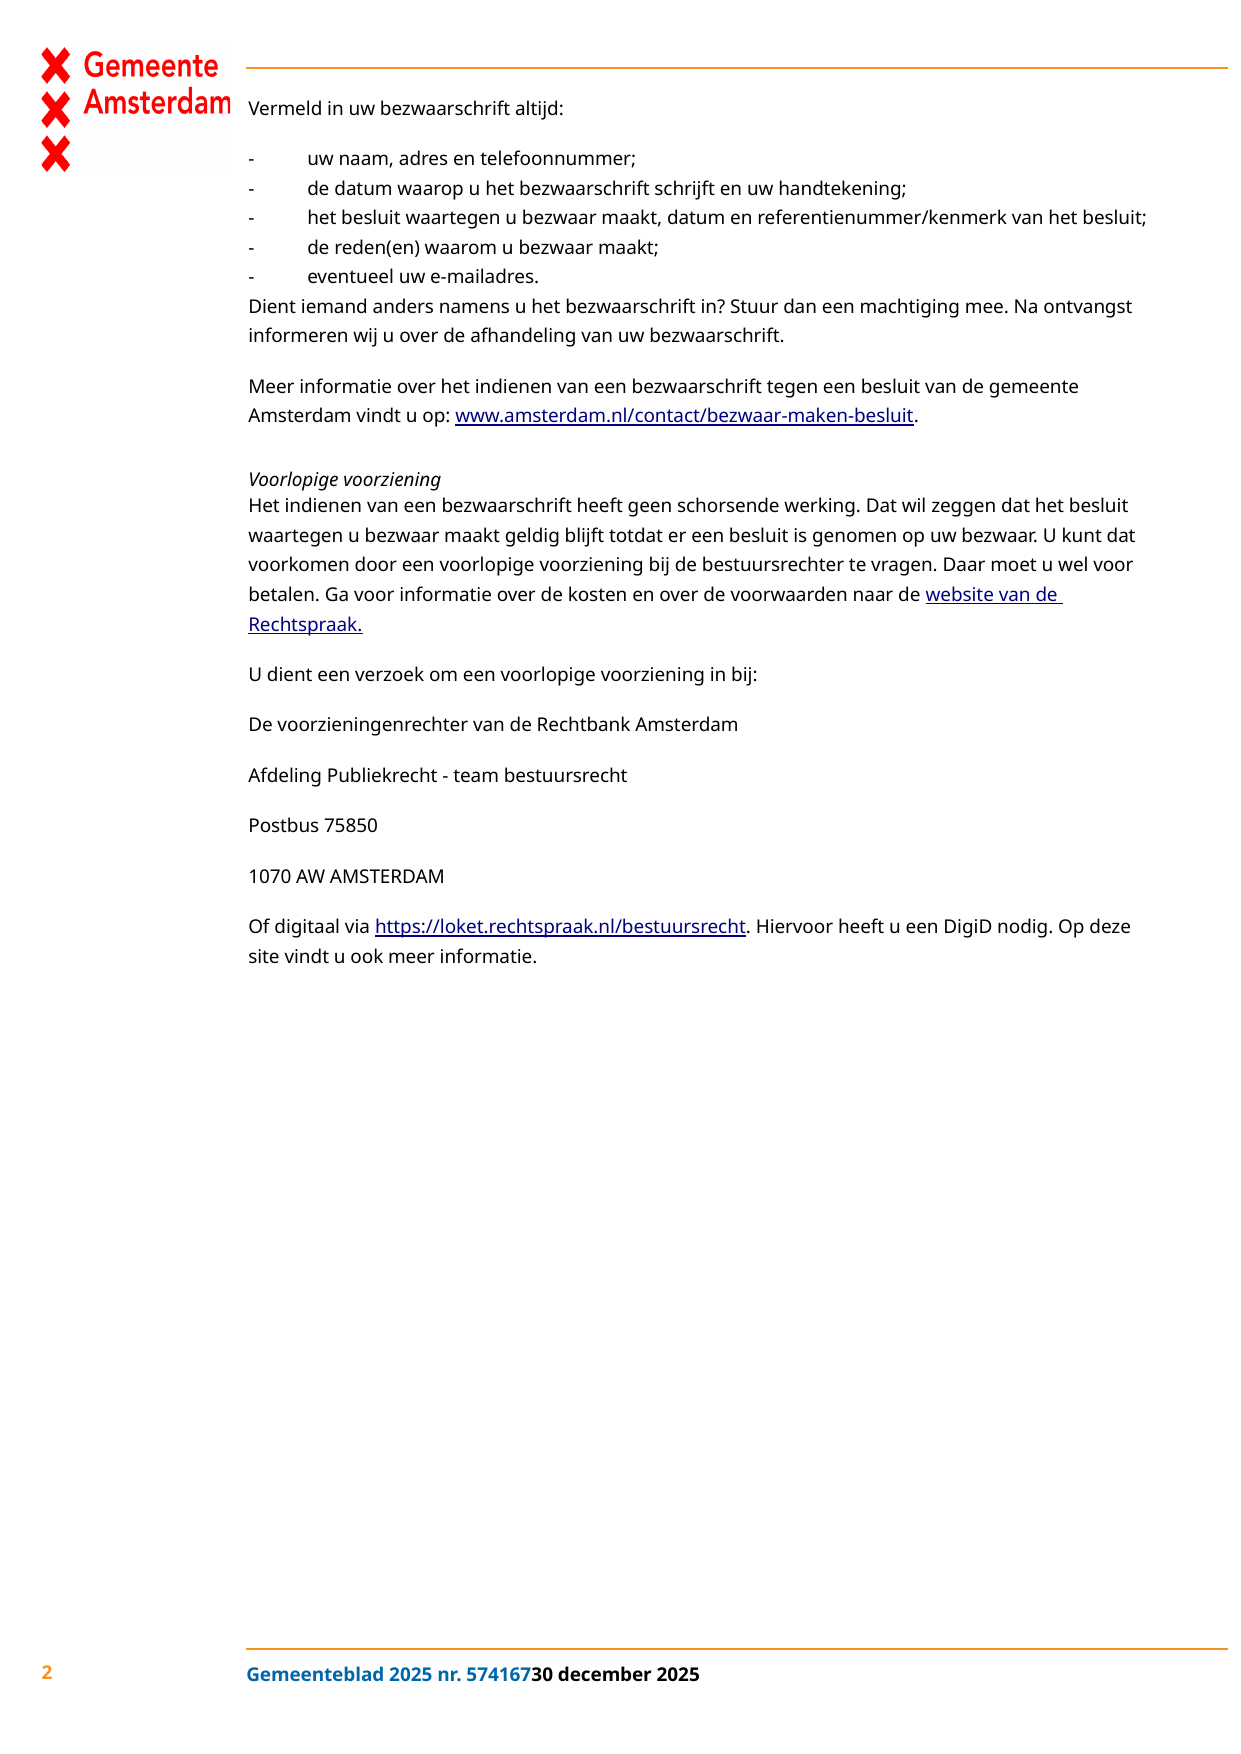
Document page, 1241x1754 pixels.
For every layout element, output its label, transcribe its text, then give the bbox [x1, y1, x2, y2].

list de reden(en) waarom u bezwaar maakt; [248, 234, 1152, 260]
text Of digitaal via https://loket.rechtspraak.nl/bestuursrecht. Hiervoor heeft u een DigiD nodig. Op deze site vindt u ook meer informatie. [248, 913, 1152, 968]
list de datum waarop u het bezwaarschrift schrijft en uw handtekening; [248, 175, 1152, 201]
text Afdeling Publiekrecht - team bestuursrecht [248, 762, 1152, 788]
text Het indienen van een bezwaarschrift heeft geen schorsende werking. Dat wil zeggen dat het besluit waartegen u bezwaar maakt geldig blijft totdat er een besluit is genomen op uw bezwaar. U kunt dat voorkomen door een voorlopige voorziening bij de bestuursrechter te vragen. Daar moet u wel voor betalen. Ga voor informatie over de kosten en over de voorwaarden naar de website van de Rechtspraak. [248, 492, 1152, 636]
text Voorlopige voorziening [248, 467, 1152, 492]
text Vermeld in uw bezwaarschrift altijd: [248, 95, 1152, 121]
text Postbus 75850 [248, 812, 1152, 838]
text De voorzieningenrechter van de Rechtbank Amsterdam [248, 712, 1152, 737]
text Dient iemand anders namens u het bezwaarschrift in? Stuur dan een machtiging mee. Na ontvangst informeren wij u over de afhandeling van uw bezwaarschrift. [248, 293, 1152, 348]
picture [41, 47, 231, 172]
list het besluit waartegen u bezwaar maakt, datum en referentienummer/kenmerk van het besluit; [248, 204, 1152, 230]
list eventueel uw e-mailadres. [248, 263, 1152, 289]
text U dient een verzoek om een voorlopige voorziening in bij: [248, 661, 1152, 687]
text 1070 AW AMSTERDAM [248, 863, 1152, 888]
list uw naam, adres en telefoonnummer; [248, 145, 1152, 171]
text Meer informatie over het indienen van een bezwaarschrift tegen een besluit van de gemeente Amsterdam vindt u op: www.amsterdam.nl/contact/bezwaar-maken-besluit. [248, 373, 1152, 428]
